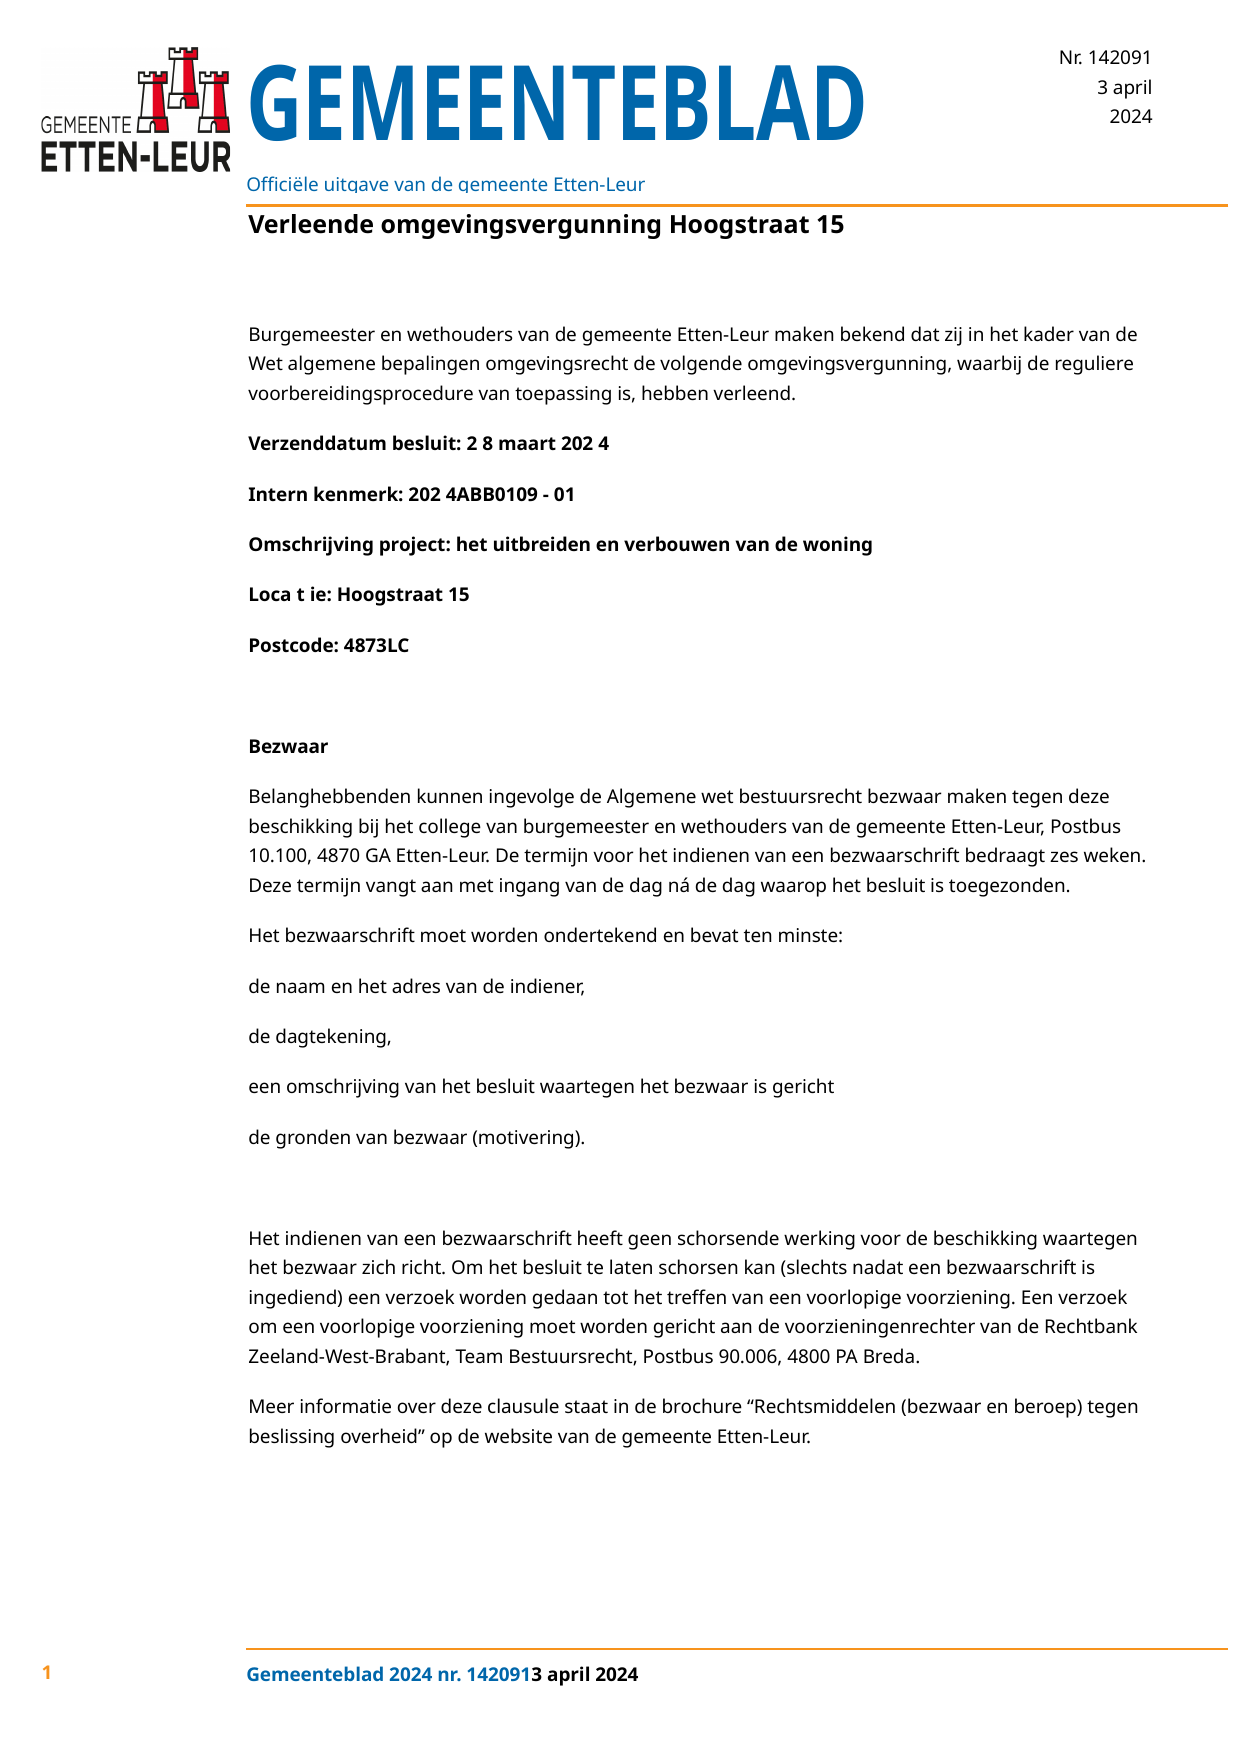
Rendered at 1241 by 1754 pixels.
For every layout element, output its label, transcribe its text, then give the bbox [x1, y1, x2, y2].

text Verzenddatum besluit: 2 8 maart 202 4 [248, 430, 1152, 456]
text Intern kenmerk: 202 4ABB0109 - 01 [248, 481, 1152, 506]
picture [41, 47, 231, 172]
text Het bezwaarschrift moet worden ondertekend en bevat ten minste: [248, 922, 1152, 948]
text Loca t ie: Hoogstraat 15 [248, 582, 1152, 607]
text de dagtekening, [248, 1023, 1152, 1049]
text Het indienen van een bezwaarschrift heeft geen schorsende werking voor de beschikking waartegen het bezwaar zich richt. Om het besluit te laten schorsen kan (slechts nadat een bezwaarschrift is ingediend) een verzoek worden gedaan tot het treffen van een voorlopige voorziening. Een verzoek om een voorlopige voorziening moet worden gericht aan de voorzieningenrechter van de Rechtbank Zeeland-West-Brabant, Team Bestuursrecht, Postbus 90.006, 4800 PA Breda. [248, 1225, 1152, 1369]
text de gronden van bezwaar (motivering). [248, 1124, 1152, 1150]
text een omschrijving van het besluit waartegen het bezwaar is gericht [248, 1074, 1152, 1099]
text Meer informatie over deze clausule staat in de brochure “Rechtsmiddelen (bezwaar en beroep) tegen beslissing overheid” op de website van de gemeente Etten-Leur. [248, 1394, 1152, 1449]
text Postcode: 4873LC [248, 632, 1152, 658]
text de naam en het adres van de indiener, [248, 973, 1152, 998]
text Bezwaar [248, 733, 1152, 758]
text Belanghebbenden kunnen ingevolge de Algemene wet bestuursrecht bezwaar maken tegen deze beschikking bij het college van burgemeester en wethouders van de gemeente Etten-Leur, Postbus 10.100, 4870 GA Etten-Leur. De termijn voor het indienen van een bezwaarschrift bedraagt zes weken. Deze termijn vangt aan met ingang van de dag ná de dag waarop het besluit is toegezonden. [248, 783, 1152, 898]
text Verleende omgevingsvergunning Hoogstraat 15 [248, 207, 1152, 241]
text Omschrijving project: het uitbreiden en verbouwen van de woning [248, 531, 1152, 557]
text Burgemeester en wethouders van de gemeente Etten-Leur maken bekend dat zij in het kader van de Wet algemene bepalingen omgevingsrecht de volgende omgevingsvergunning, waarbij de reguliere voorbereidingsprocedure van toepassing is, hebben verleend. [248, 321, 1152, 406]
